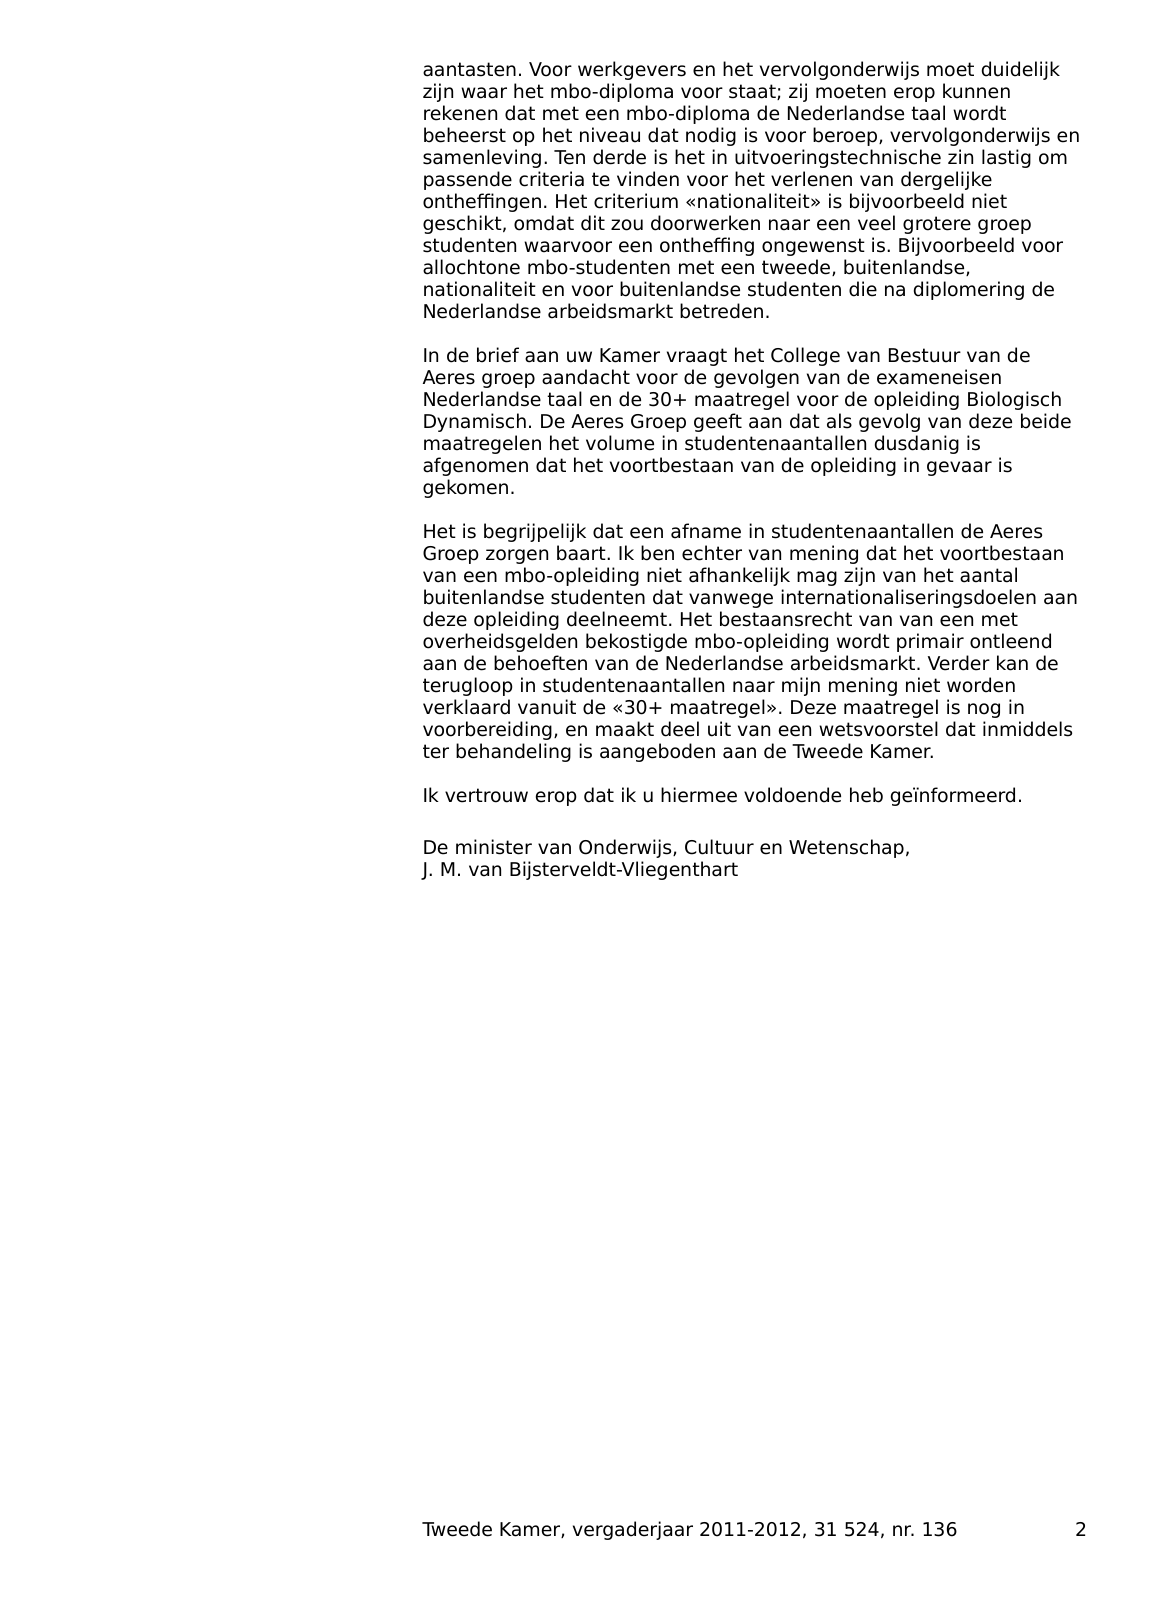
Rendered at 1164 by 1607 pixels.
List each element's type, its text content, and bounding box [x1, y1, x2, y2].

text Het is begrijpelijk dat een afname in studentenaantallen de Aeres Groep zorgen baart. Ik ben echter van mening dat het voortbestaan van een mbo-opleiding niet afhankelijk mag zijn van het aantal buitenlandse studenten dat vanwege internationaliseringsdoelen aan deze opleiding deelneemt. Het bestaansrecht van van een met overheidsgelden bekostigde mbo-opleiding wordt primair ontleend aan de behoeften van de Nederlandse arbeidsmarkt. Verder kan de terugloop in studentenaantallen naar mijn mening niet worden verklaard vanuit de «30+ maatregel». Deze maatregel is nog in voorbereiding, en maakt deel uit van een wetsvoorstel dat inmiddels ter behandeling is aangeboden aan de Tweede Kamer. [422, 521, 1087, 763]
text aantasten. Voor werkgevers en het vervolgonderwijs moet duidelijk zijn waar het mbo-diploma voor staat; zij moeten erop kunnen rekenen dat met een mbo-diploma de Nederlandse taal wordt beheerst op het niveau dat nodig is voor beroep, vervolgonderwijs en samenleving. Ten derde is het in uitvoeringstechnische zin lastig om passende criteria te vinden voor het verlenen van dergelijke ontheffingen. Het criterium «nationaliteit» is bijvoorbeeld niet geschikt, omdat dit zou doorwerken naar een veel grotere groep studenten waarvoor een ontheffing ongewenst is. Bijvoorbeeld voor allochtone mbo-studenten met een tweede, buitenlandse, nationaliteit en voor buitenlandse studenten die na diplomering de Nederlandse arbeidsmarkt betreden. [422, 59, 1087, 323]
text Ik vertrouw erop dat ik u hiermee voldoende heb geïnformeerd. [422, 785, 1087, 807]
text In de brief aan uw Kamer vraagt het College van Bestuur van de Aeres groep aandacht voor de gevolgen van de exameneisen Nederlandse taal en de 30+ maatregel voor de opleiding Biologisch Dynamisch. De Aeres Groep geeft aan dat als gevolg van deze beide maatregelen het volume in studentenaantallen dusdanig is afgenomen dat het voortbestaan van de opleiding in gevaar is gekomen. [422, 345, 1087, 499]
text De minister van Onderwijs, Cultuur en Wetenschap, J. M. van Bijsterveldt-Vliegenthart [422, 837, 1087, 881]
